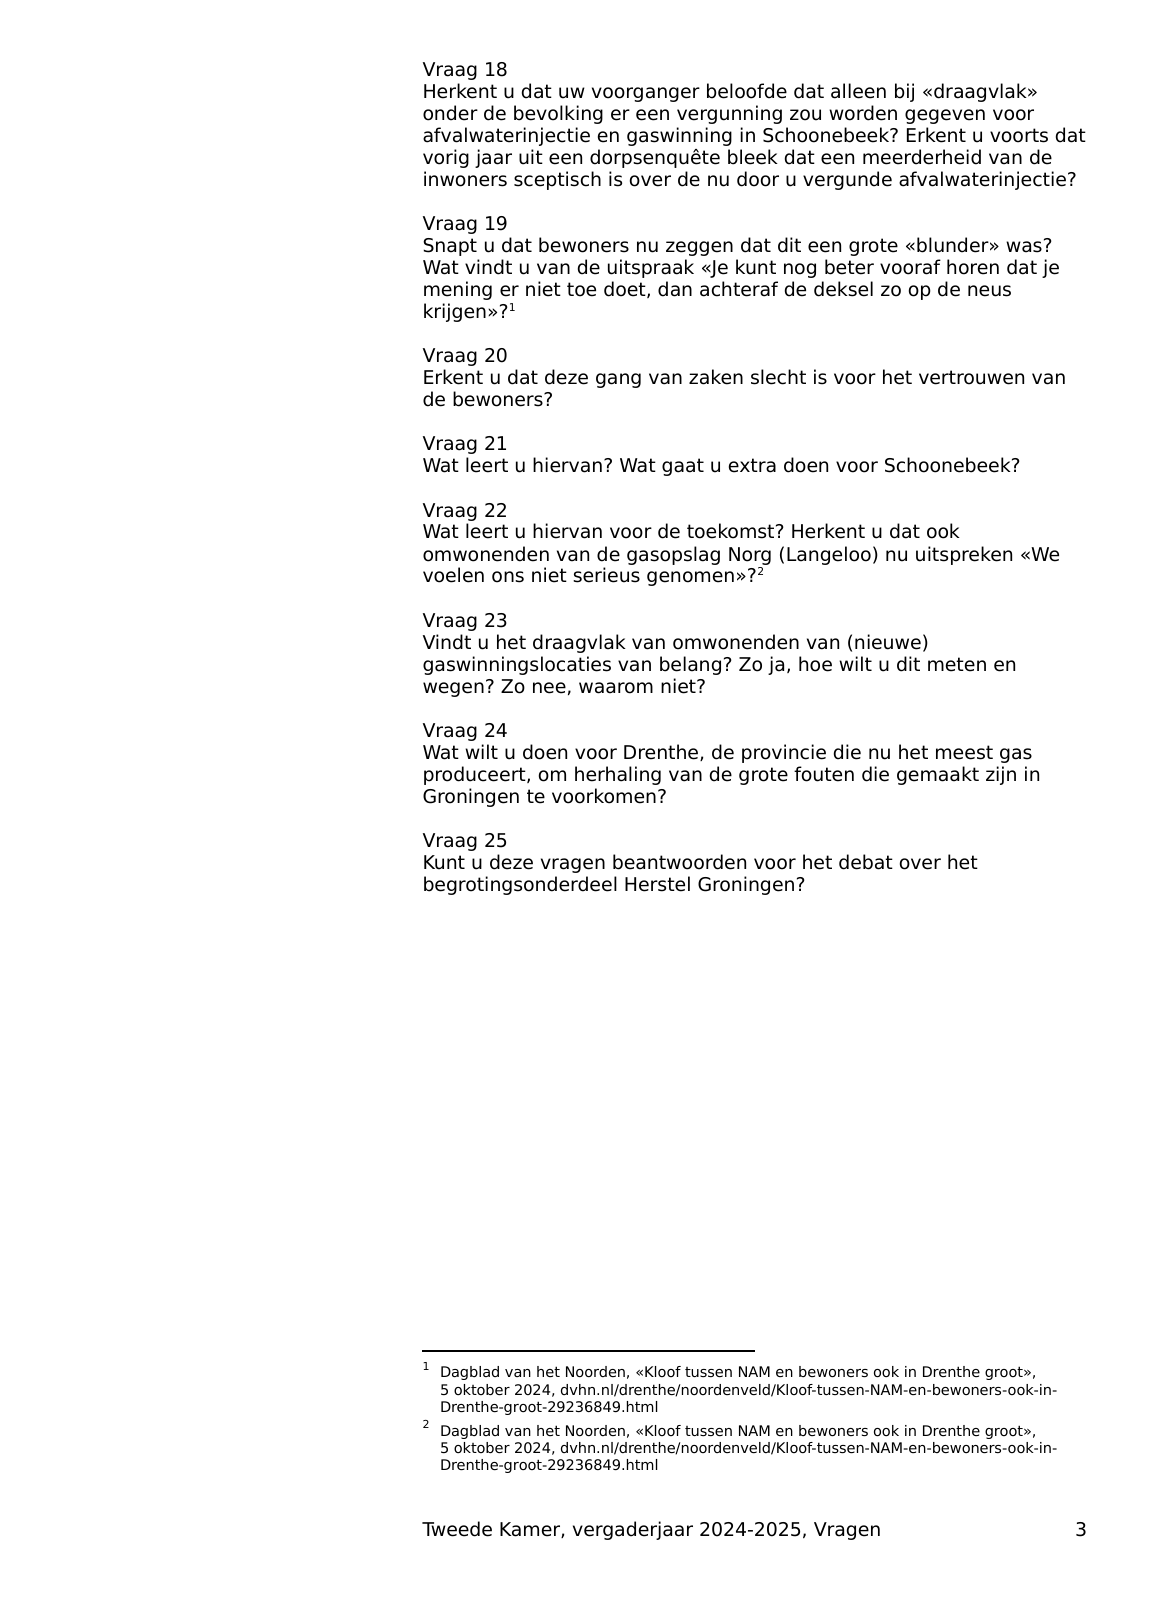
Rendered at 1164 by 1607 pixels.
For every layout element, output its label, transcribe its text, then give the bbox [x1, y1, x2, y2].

text Wat leert u hiervan voor de toekomst? Herkent u dat ook omwonenden van de gasopslag Norg (Langeloo) nu uitspreken «We voelen ons niet serieus genomen»? [422, 521, 1087, 587]
text Vraag 25 [422, 830, 1087, 852]
text Snapt u dat bewoners nu zeggen dat dit een grote «blunder» was? Wat vindt u van de uitspraak «Je kunt nog beter vooraf horen dat je mening er niet toe doet, dan achteraf de deksel zo op de neus krijgen»? [422, 235, 1087, 323]
text Dagblad van het Noorden, «Kloof tussen NAM en bewoners ook in Drenthe groot», 5 oktober 2024, dvhn.nl/drenthe/noordenveld/Kloof-tussen-NAM-en-bewoners-ook-in-Drenthe-groot-29236849.html [422, 1418, 1087, 1474]
text Wat leert u hiervan? Wat gaat u extra doen voor Schoonebeek? [422, 455, 1087, 477]
text Kunt u deze vragen beantwoorden voor het debat over het begrotingsonderdeel Herstel Groningen? [422, 852, 1087, 896]
text Vraag 21 [422, 433, 1087, 455]
text Vraag 24 [422, 720, 1087, 742]
text Dagblad van het Noorden, «Kloof tussen NAM en bewoners ook in Drenthe groot», 5 oktober 2024, dvhn.nl/drenthe/noordenveld/Kloof-tussen-NAM-en-bewoners-ook-in-Drenthe-groot-29236849.html [422, 1360, 1087, 1416]
text Herkent u dat uw voorganger beloofde dat alleen bij «draagvlak» onder de bevolking er een vergunning zou worden gegeven voor afvalwaterinjectie en gaswinning in Schoonebeek? Erkent u voorts dat vorig jaar uit een dorpsenquête bleek dat een meerderheid van de inwoners sceptisch is over de nu door u vergunde afvalwaterinjectie? [422, 81, 1087, 191]
text Wat wilt u doen voor Drenthe, de provincie die nu het meest gas produceert, om herhaling van de grote fouten die gemaakt zijn in Groningen te voorkomen? [422, 742, 1087, 808]
text Vraag 23 [422, 609, 1087, 632]
text Vindt u het draagvlak van omwonenden van (nieuwe) gaswinningslocaties van belang? Zo ja, hoe wilt u dit meten en wegen? Zo nee, waarom niet? [422, 632, 1087, 697]
text Vraag 18 [422, 59, 1087, 81]
text Erkent u dat deze gang van zaken slecht is voor het vertrouwen van de bewoners? [422, 367, 1087, 411]
text Vraag 22 [422, 499, 1087, 521]
text Vraag 20 [422, 345, 1087, 367]
text Vraag 19 [422, 213, 1087, 235]
